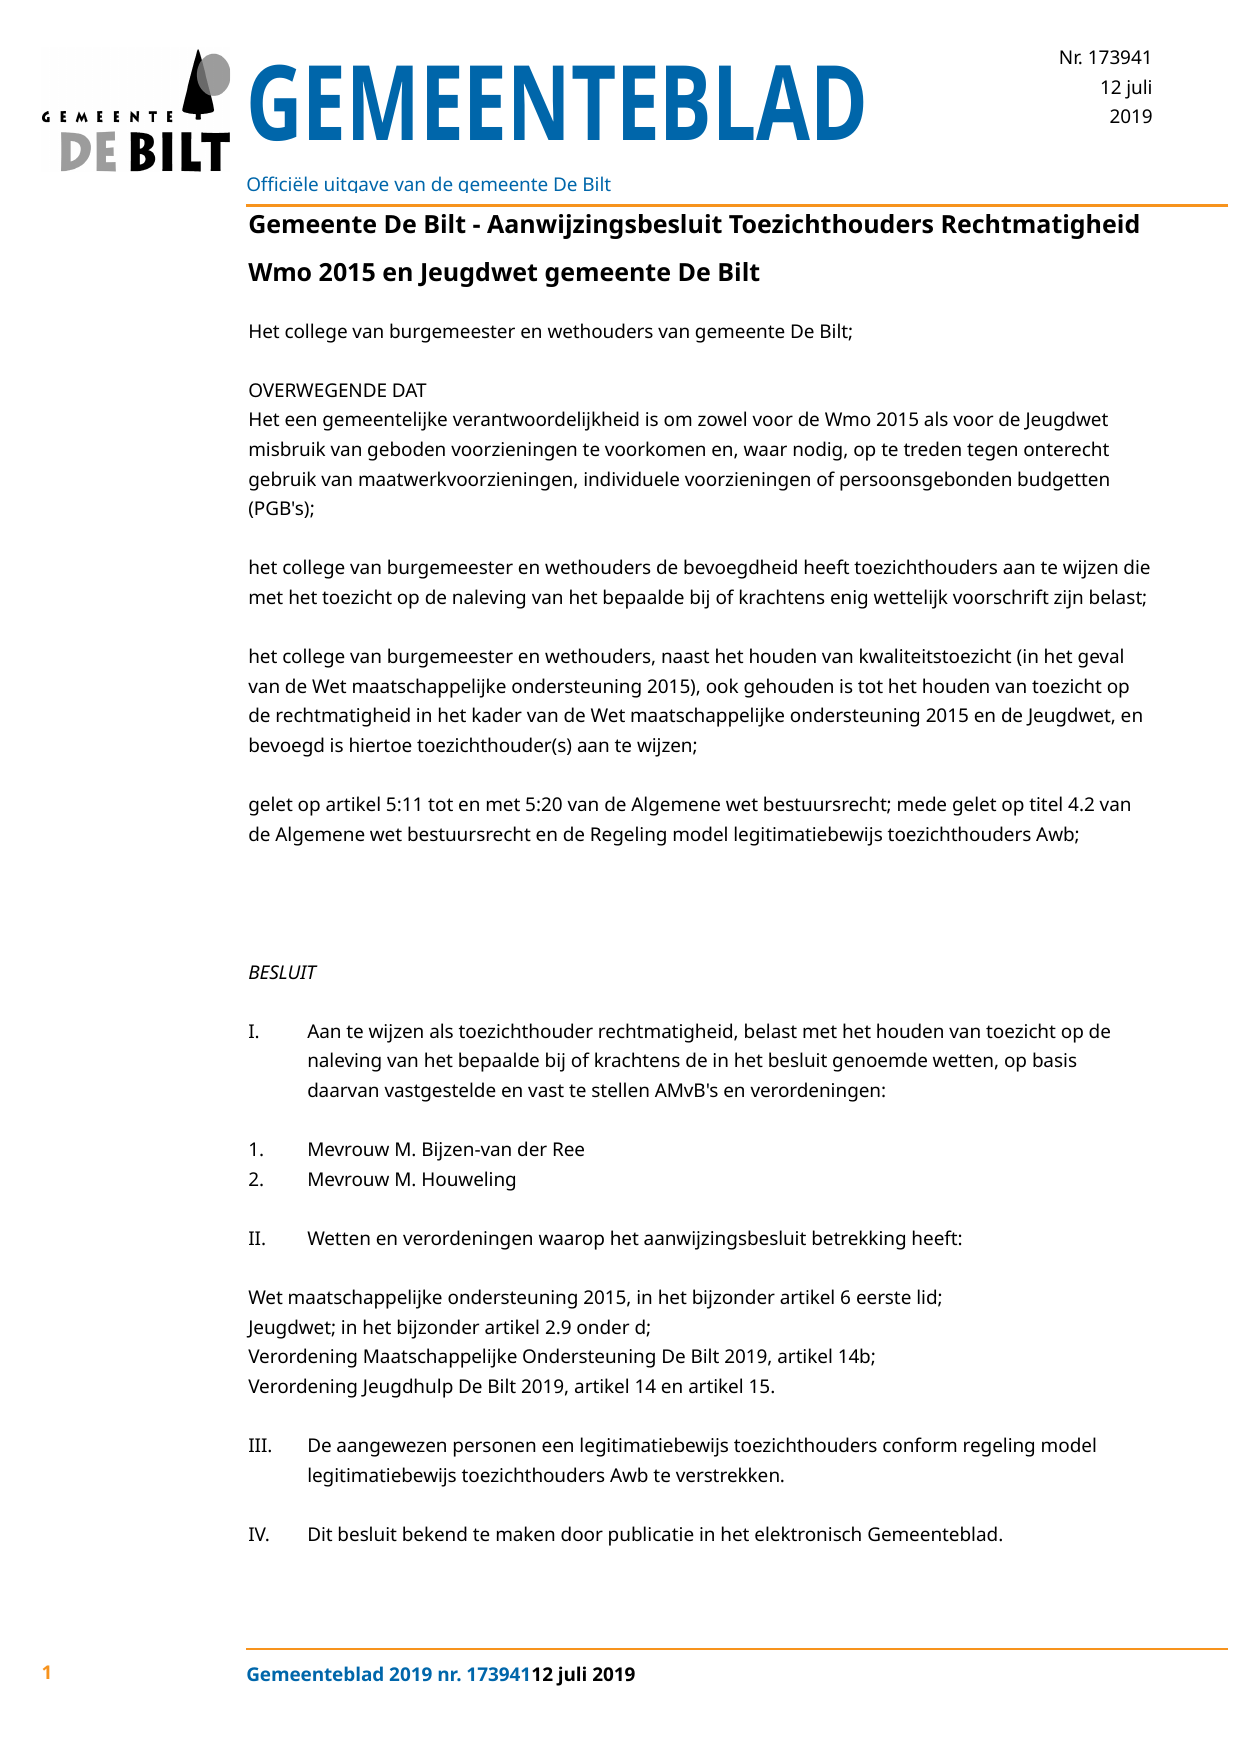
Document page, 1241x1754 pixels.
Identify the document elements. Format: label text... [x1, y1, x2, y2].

list Mevrouw M. Houweling [248, 1166, 1152, 1192]
list Mevrouw M. Bijzen-van der Ree [248, 1136, 1152, 1162]
text Jeugdwet; in het bijzonder artikel 2.9 onder d; [248, 1314, 1152, 1339]
list Aan te wijzen als toezichthouder rechtmatigheid, belast met het houden van toezicht op de naleving van het bepaalde bij of krachtens de in het besluit genoemde wetten, op basis daarvan vastgestelde en vast te stellen AMvB's en verordeningen: [248, 1018, 1152, 1103]
text Gemeente De Bilt - Aanwijzingsbesluit Toezichthouders Rechtmatigheid Wmo 2015 en Jeugdwet gemeente De Bilt [248, 207, 1152, 288]
text Het een gemeentelijke verantwoordelijkheid is om zowel voor de Wmo 2015 als voor de Jeugdwet misbruik van geboden voorzieningen te voorkomen en, waar nodig, op te treden tegen onterecht gebruik van maatwerkvoorzieningen, individuele voorzieningen of persoonsgebonden budgetten (PGB's); [248, 407, 1152, 521]
list Wetten en verordeningen waarop het aanwijzingsbesluit betrekking heeft: [248, 1225, 1152, 1251]
list De aangewezen personen een legitimatiebewijs toezichthouders conform regeling model legitimatiebewijs toezichthouders Awb te verstrekken. [248, 1432, 1152, 1487]
text Het college van burgemeester en wethouders van gemeente De Bilt; [248, 318, 1152, 344]
text Verordening Jeugdhulp De Bilt 2019, artikel 14 en artikel 15. [248, 1373, 1152, 1399]
text gelet op artikel 5:11 tot en met 5:20 van de Algemene wet bestuursrecht; mede gelet op titel 4.2 van de Algemene wet bestuursrecht en de Regeling model legitimatiebewijs toezichthouders Awb; [248, 791, 1152, 847]
text het college van burgemeester en wethouders, naast het houden van kwaliteitstoezicht (in het geval van de Wet maatschappelijke ondersteuning 2015), ook gehouden is tot het houden van toezicht op de rechtmatigheid in het kader van de Wet maatschappelijke ondersteuning 2015 en de Jeugdwet, en bevoegd is hiertoe toezichthouder(s) aan te wijzen; [248, 643, 1152, 758]
text Verordening Maatschappelijke Ondersteuning De Bilt 2019, artikel 14b; [248, 1343, 1152, 1369]
list Dit besluit bekend te maken door publicatie in het elektronisch Gemeenteblad. [248, 1521, 1152, 1547]
text OVERWEGENDE DAT [248, 377, 1152, 403]
text BESLUIT [248, 959, 1152, 984]
text Wet maatschappelijke ondersteuning 2015, in het bijzonder artikel 6 eerste lid; [248, 1284, 1152, 1310]
picture [41, 47, 231, 172]
text het college van burgemeester en wethouders de bevoegdheid heeft toezichthouders aan te wijzen die met het toezicht op de naleving van het bepaalde bij of krachtens enig wettelijk voorschrift zijn belast; [248, 554, 1152, 610]
